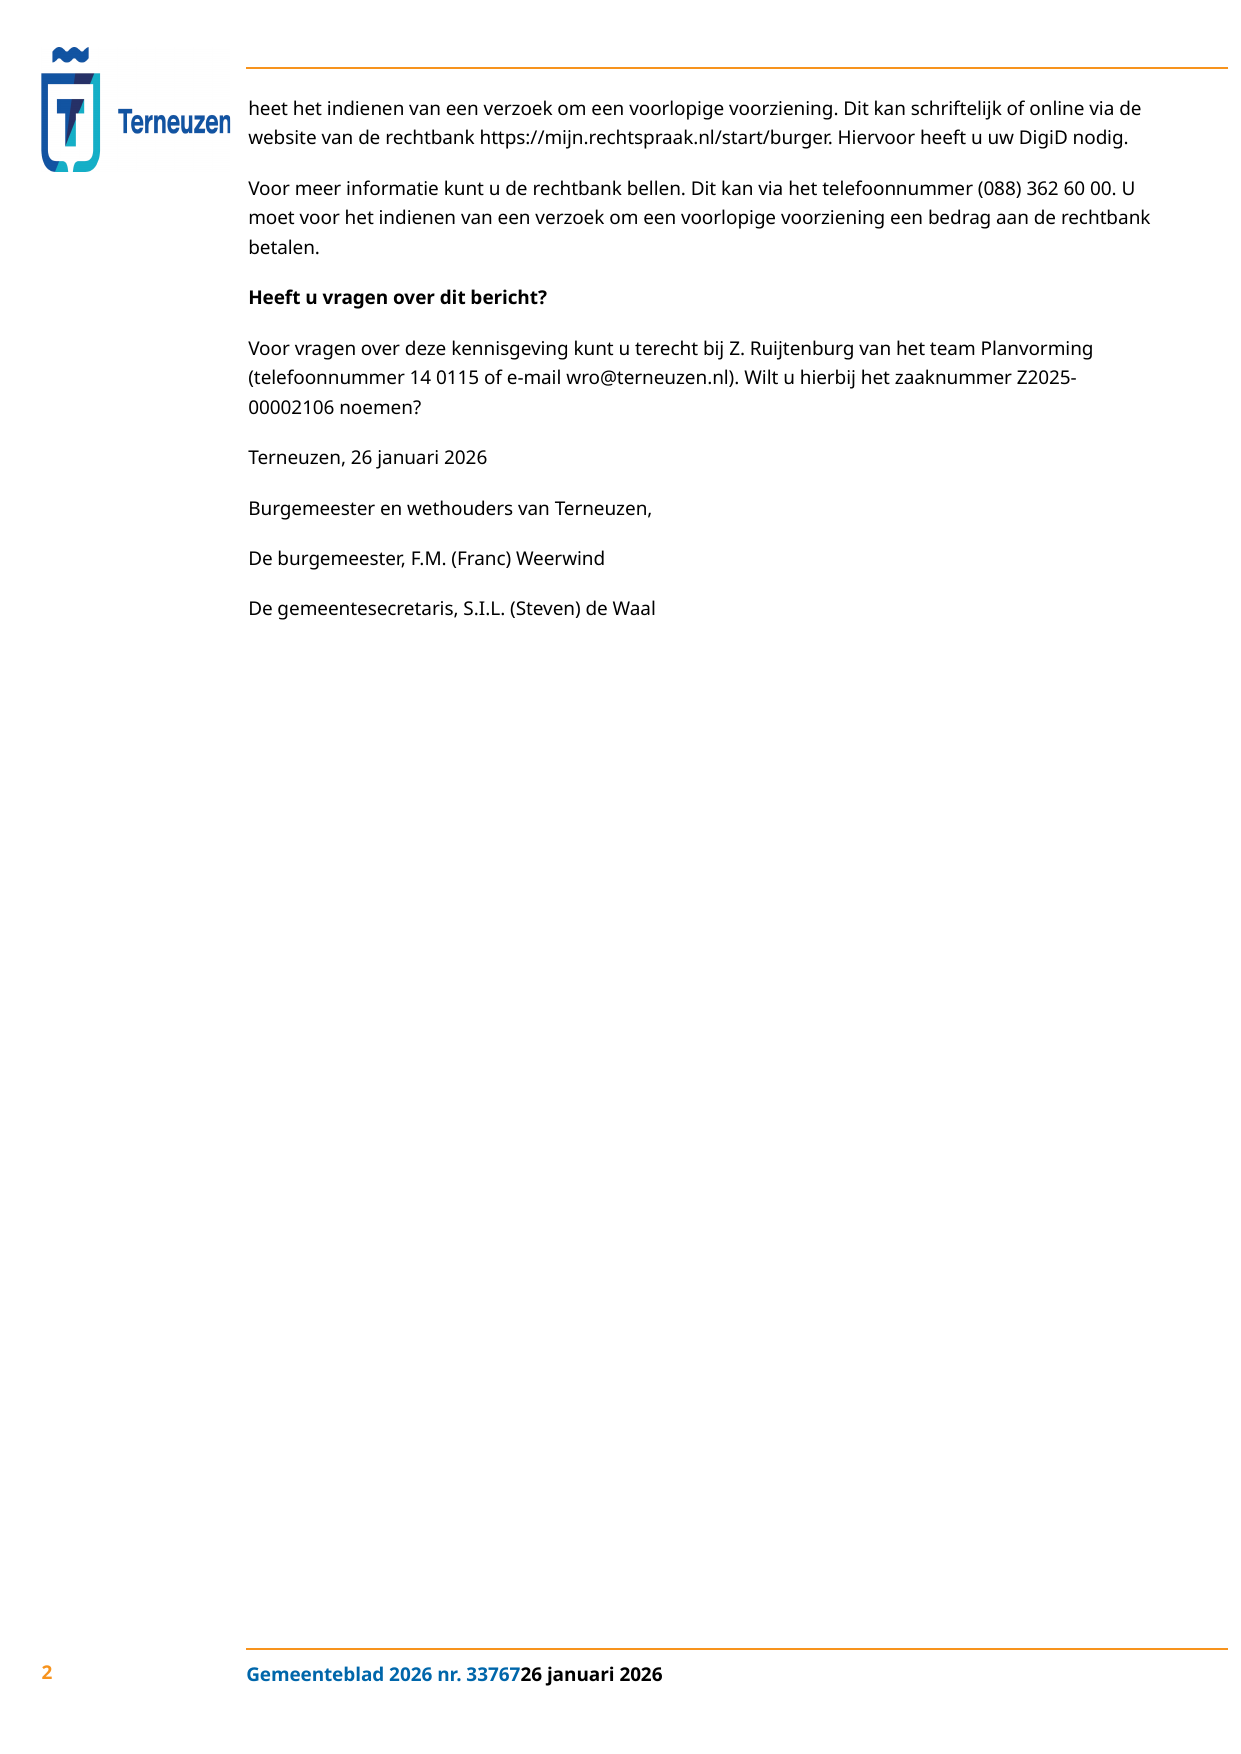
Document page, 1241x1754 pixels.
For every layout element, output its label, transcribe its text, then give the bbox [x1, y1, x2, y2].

text Terneuzen, 26 januari 2026 [248, 444, 1152, 470]
text De burgemeester, F.M. (Franc) Weerwind [248, 545, 1152, 571]
text Voor vragen over deze kennisgeving kunt u terecht bij Z. Ruijtenburg van het team Planvorming (telefoonnummer 14 0115 of e-mail wro@terneuzen.nl). Wilt u hierbij het zaaknummer Z2025-00002106 noemen? [248, 335, 1152, 420]
text Burgemeester en wethouders van Terneuzen, [248, 495, 1152, 521]
picture [41, 47, 231, 172]
text Heeft u vragen over dit bericht? [248, 284, 1152, 310]
text De gemeentesecretaris, S.I.L. (Steven) de Waal [248, 596, 1152, 621]
text Voor meer informatie kunt u de rechtbank bellen. Dit kan via het telefoonnummer (088) 362 60 00. U moet voor het indienen van een verzoek om een voorlopige voorziening een bedrag aan de rechtbank betalen. [248, 175, 1152, 260]
text heet het indienen van een verzoek om een voorlopige voorziening. Dit kan schriftelijk of online via de website van de rechtbank https://mijn.rechtspraak.nl/start/burger. Hiervoor heeft u uw DigiD nodig. [248, 95, 1152, 150]
